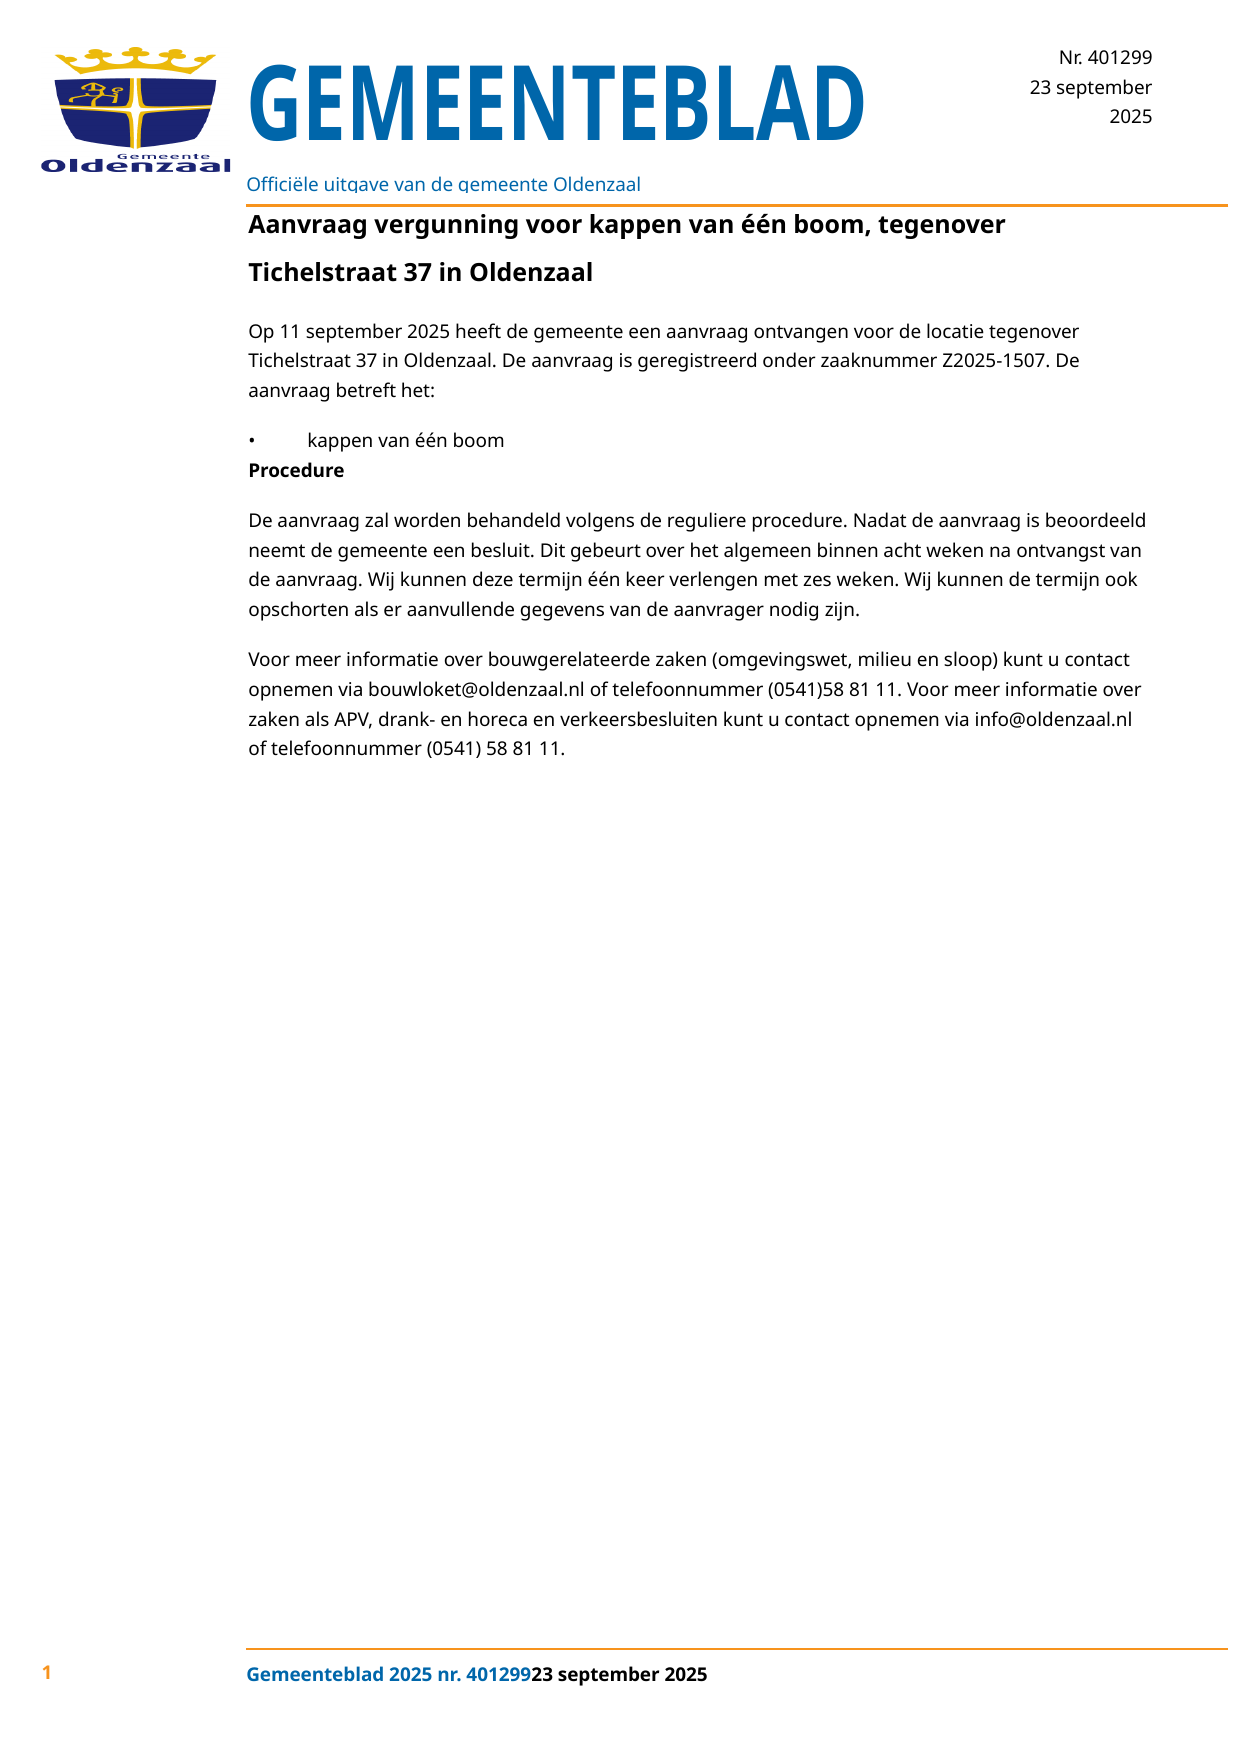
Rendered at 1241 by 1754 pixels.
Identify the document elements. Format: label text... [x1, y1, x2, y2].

text Aanvraag vergunning voor kappen van één boom, tegenover Tichelstraat 37 in Oldenzaal [248, 207, 1152, 288]
text Procedure [248, 457, 1152, 483]
text De aanvraag zal worden behandeld volgens de reguliere procedure. Nadat de aanvraag is beoordeeld neemt de gemeente een besluit. Dit gebeurt over het algemeen binnen acht weken na ontvangst van de aanvraag. Wij kunnen deze termijn één keer verlengen met zes weken. Wij kunnen de termijn ook opschorten als er aanvullende gegevens van de aanvrager nodig zijn. [248, 507, 1152, 622]
text Voor meer informatie over bouwgerelateerde zaken (omgevingswet, milieu en sloop) kunt u contact opnemen via bouwloket@oldenzaal.nl of telefoonnummer (0541)58 81 11. Voor meer informatie over zaken als APV, drank- en horeca en verkeersbesluiten kunt u contact opnemen via info@oldenzaal.nl of telefoonnummer (0541) 58 81 11. [248, 647, 1152, 761]
text Op 11 september 2025 heeft de gemeente een aanvraag ontvangen voor de locatie tegenover Tichelstraat 37 in Oldenzaal. De aanvraag is geregistreerd onder zaaknummer Z2025-1507. De aanvraag betreft het: [248, 318, 1152, 403]
picture [41, 47, 231, 172]
list kappen van één boom [248, 427, 1152, 453]
